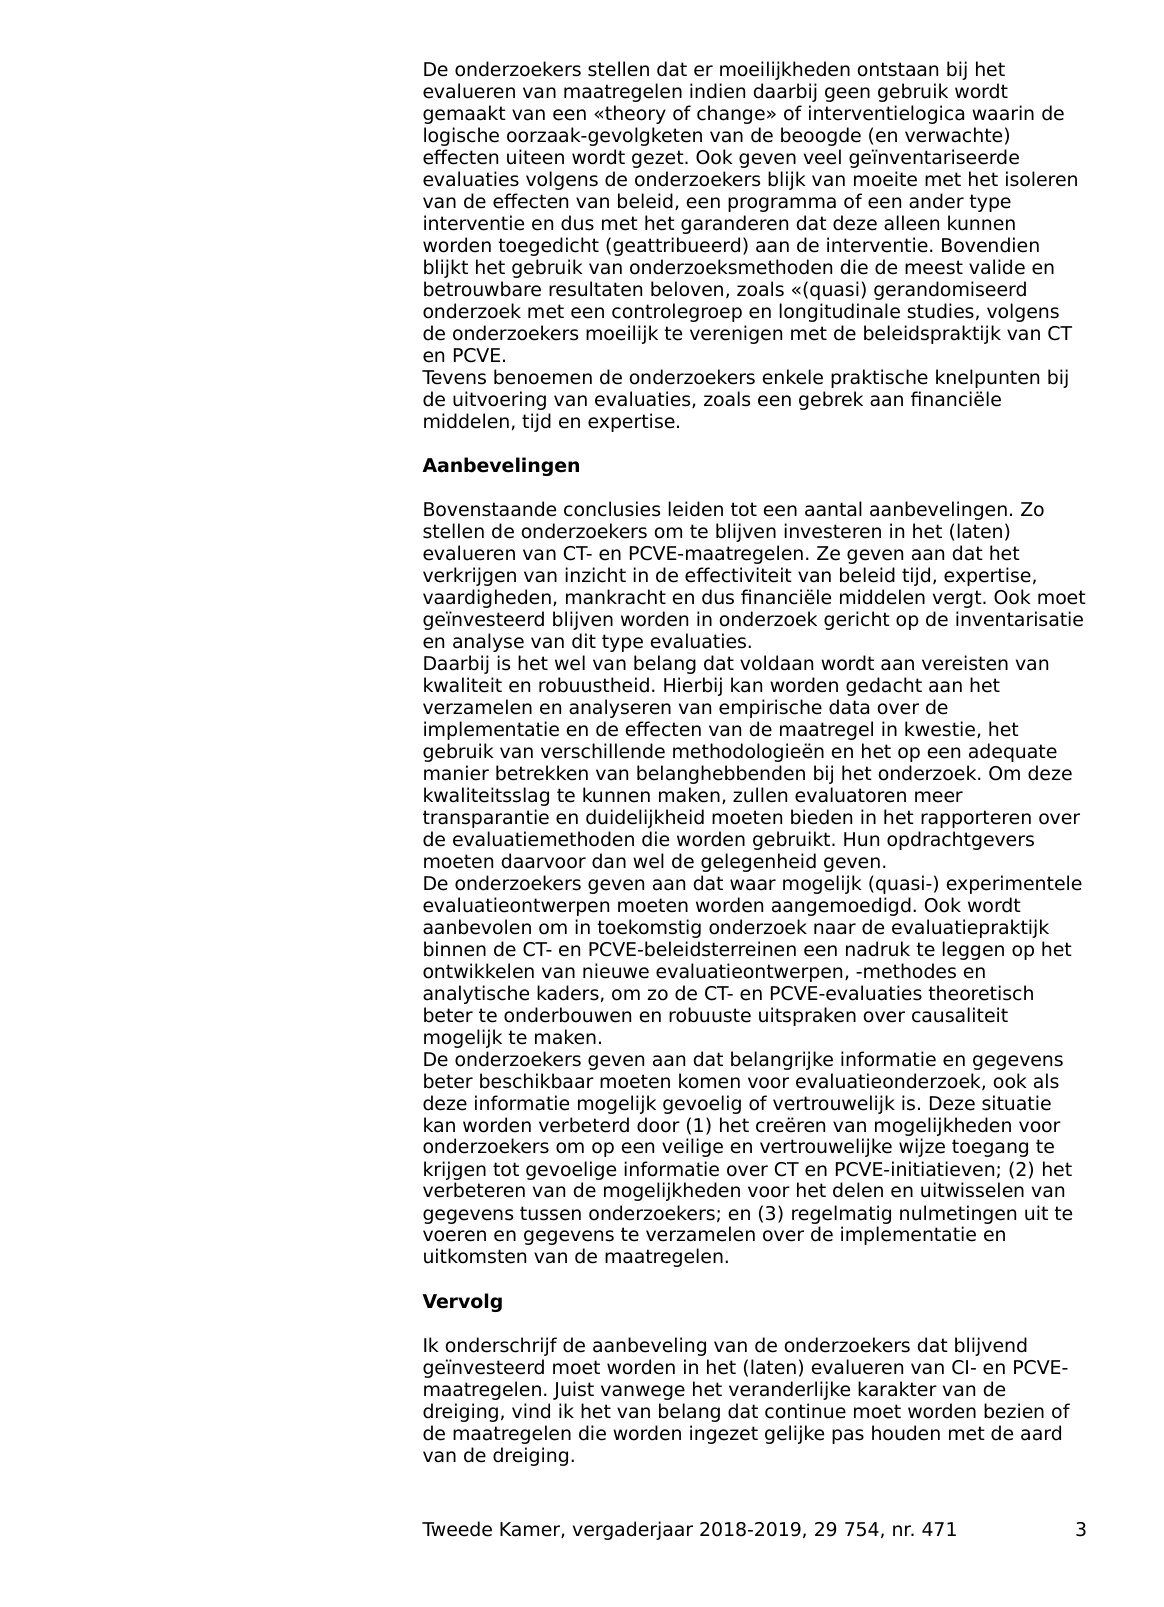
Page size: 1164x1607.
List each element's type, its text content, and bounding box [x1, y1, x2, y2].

subtitle Vervolg [422, 1291, 1087, 1312]
text Tevens benoemen de onderzoekers enkele praktische knelpunten bij de uitvoering van evaluaties, zoals een gebrek aan financiële middelen, tijd en expertise. [422, 367, 1087, 433]
text De onderzoekers geven aan dat waar mogelijk (quasi-) experimentele evaluatieontwerpen moeten worden aangemoedigd. Ook wordt aanbevolen om in toekomstig onderzoek naar de evaluatiepraktijk binnen de CT- en PCVE-beleidsterreinen een nadruk te leggen op het ontwikkelen van nieuwe evaluatieontwerpen, -methodes en analytische kaders, om zo de CT- en PCVE-evaluaties theoretisch beter te onderbouwen en robuuste uitspraken over causaliteit mogelijk te maken. [422, 873, 1087, 1048]
text Ik onderschrijf de aanbeveling van de onderzoekers dat blijvend geïnvesteerd moet worden in het (laten) evalueren van CI- en PCVE-maatregelen. Juist vanwege het veranderlijke karakter van de dreiging, vind ik het van belang dat continue moet worden bezien of de maatregelen die worden ingezet gelijke pas houden met de aard van de dreiging. [422, 1335, 1087, 1467]
text Daarbij is het wel van belang dat voldaan wordt aan vereisten van kwaliteit en robuustheid. Hierbij kan worden gedacht aan het verzamelen en analyseren van empirische data over de implementatie en de effecten van de maatregel in kwestie, het gebruik van verschillende methodologieën en het op een adequate manier betrekken van belanghebbenden bij het onderzoek. Om deze kwaliteitsslag te kunnen maken, zullen evaluatoren meer transparantie en duidelijkheid moeten bieden in het rapporteren over de evaluatiemethoden die worden gebruikt. Hun opdrachtgevers moeten daarvoor dan wel de gelegenheid geven. [422, 653, 1087, 873]
text Bovenstaande conclusies leiden tot een aantal aanbevelingen. Zo stellen de onderzoekers om te blijven investeren in het (laten) evalueren van CT- en PCVE-maatregelen. Ze geven aan dat het verkrijgen van inzicht in de effectiviteit van beleid tijd, expertise, vaardigheden, mankracht en dus financiële middelen vergt. Ook moet geïnvesteerd blijven worden in onderzoek gericht op de inventarisatie en analyse van dit type evaluaties. [422, 499, 1087, 653]
subtitle Aanbevelingen [422, 455, 1087, 477]
text De onderzoekers stellen dat er moeilijkheden ontstaan bij het evalueren van maatregelen indien daarbij geen gebruik wordt gemaakt van een «theory of change» of interventielogica waarin de logische oorzaak-gevolgketen van de beoogde (en verwachte) effecten uiteen wordt gezet. Ook geven veel geïnventariseerde evaluaties volgens de onderzoekers blijk van moeite met het isoleren van de effecten van beleid, een programma of een ander type interventie en dus met het garanderen dat deze alleen kunnen worden toegedicht (geattribueerd) aan de interventie. Bovendien blijkt het gebruik van onderzoeksmethoden die de meest valide en betrouwbare resultaten beloven, zoals «(quasi) gerandomiseerd onderzoek met een controlegroep en longitudinale studies, volgens de onderzoekers moeilijk te verenigen met de beleidspraktijk van CT en PCVE. [422, 59, 1087, 367]
text De onderzoekers geven aan dat belangrijke informatie en gegevens beter beschikbaar moeten komen voor evaluatieonderzoek, ook als deze informatie mogelijk gevoelig of vertrouwelijk is. Deze situatie kan worden verbeterd door (1) het creëren van mogelijkheden voor onderzoekers om op een veilige en vertrouwelijke wijze toegang te krijgen tot gevoelige informatie over CT en PCVE-initiatieven; (2) het verbeteren van de mogelijkheden voor het delen en uitwisselen van gegevens tussen onderzoekers; en (3) regelmatig nulmetingen uit te voeren en gegevens te verzamelen over de implementatie en uitkomsten van de maatregelen. [422, 1048, 1087, 1268]
